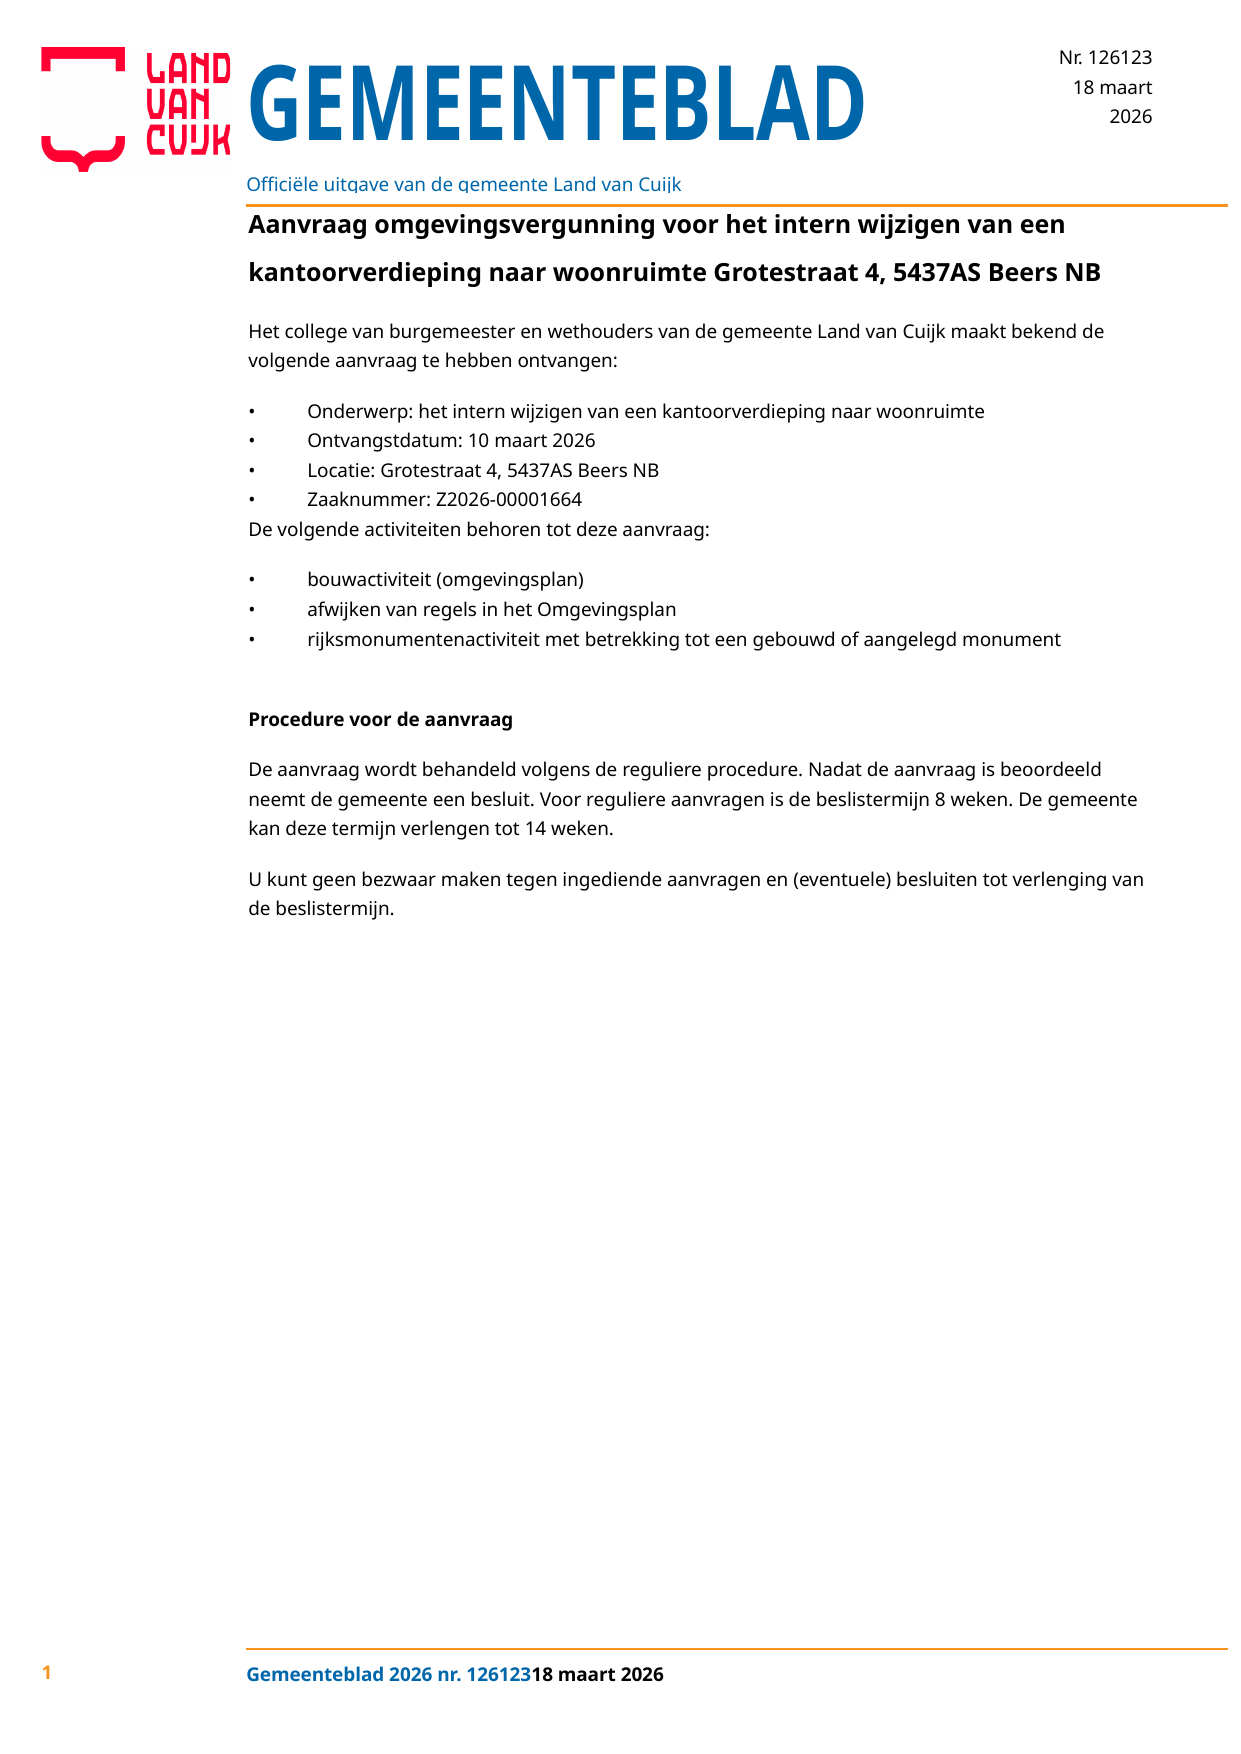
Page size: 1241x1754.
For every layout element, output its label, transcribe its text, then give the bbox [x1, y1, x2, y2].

list Onderwerp: het intern wijzigen van een kantoorverdieping naar woonruimte [248, 398, 1152, 424]
picture [41, 47, 231, 172]
list afwijken van regels in het Omgevingsplan [248, 596, 1152, 622]
text De volgende activiteiten behoren tot deze aanvraag: [248, 516, 1152, 542]
list rijksmonumentenactiviteit met betrekking tot een gebouwd of aangelegd monument [248, 626, 1152, 652]
text U kunt geen bezwaar maken tegen ingediende aanvragen en (eventuele) besluiten tot verlenging van de beslistermijn. [248, 866, 1152, 921]
list Locatie: Grotestraat 4, 5437AS Beers NB [248, 457, 1152, 483]
text Procedure voor de aanvraag [248, 706, 1152, 732]
text Aanvraag omgevingsvergunning voor het intern wijzigen van een kantoorverdieping naar woonruimte Grotestraat 4, 5437AS Beers NB [248, 207, 1152, 288]
list bouwactiviteit (omgevingsplan) [248, 567, 1152, 592]
list Zaaknummer: Z2026-00001664 [248, 487, 1152, 512]
text De aanvraag wordt behandeld volgens de reguliere procedure. Nadat de aanvraag is beoordeeld neemt de gemeente een besluit. Voor reguliere aanvragen is de beslistermijn 8 weken. De gemeente kan deze termijn verlengen tot 14 weken. [248, 756, 1152, 841]
text Het college van burgemeester en wethouders van de gemeente Land van Cuijk maakt bekend de volgende aanvraag te hebben ontvangen: [248, 318, 1152, 373]
list Ontvangstdatum: 10 maart 2026 [248, 427, 1152, 453]
